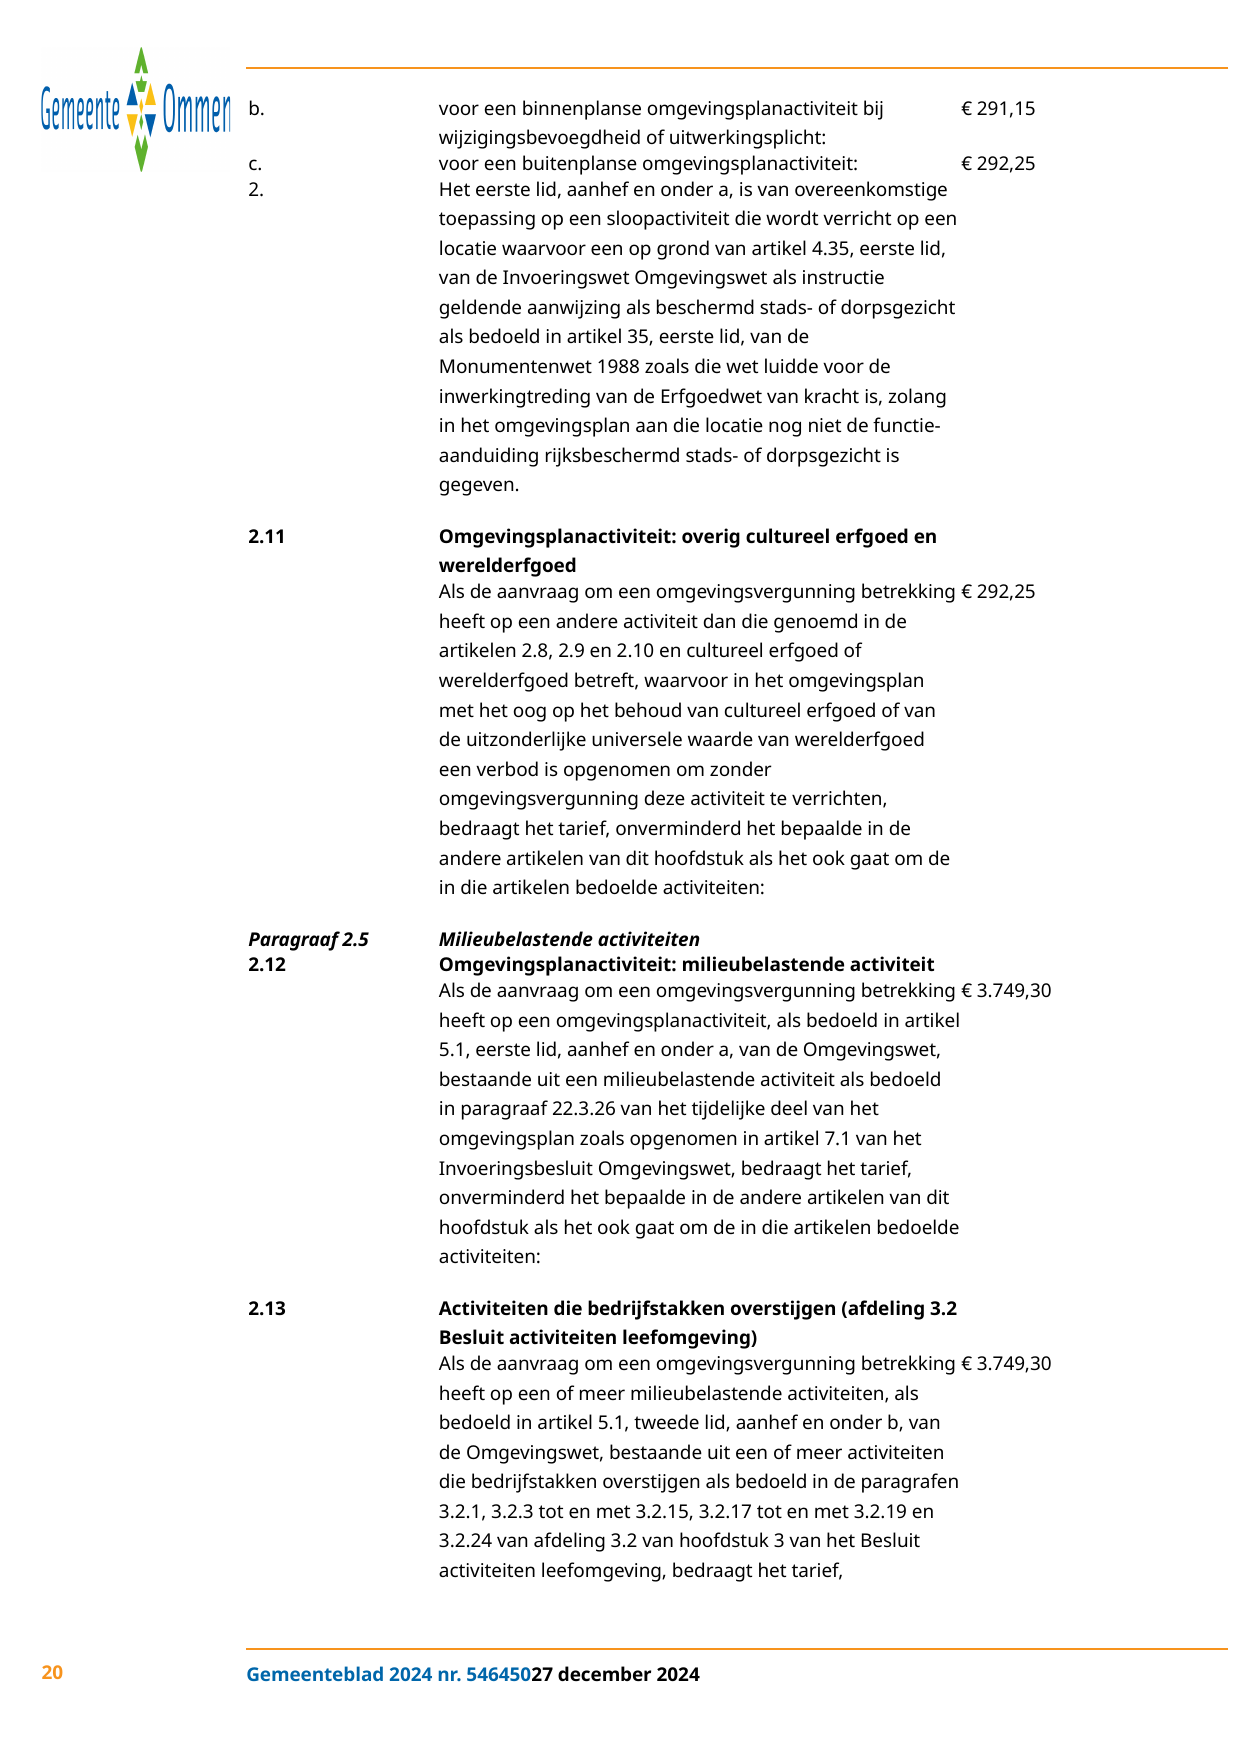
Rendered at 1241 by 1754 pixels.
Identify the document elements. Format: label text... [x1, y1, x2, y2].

table_cell 2.13 [248, 1295, 439, 1350]
table_cell € 3.749,30 [961, 977, 1152, 1269]
table_cell 2.12 [248, 951, 439, 977]
table_cell [961, 951, 1152, 977]
table_cell [248, 1269, 439, 1295]
table_cell € 292,25 [961, 579, 1152, 900]
table_cell [439, 498, 961, 523]
table_cell Omgevingsplanactiviteit: milieubelastende activiteit [439, 951, 961, 977]
table_cell voor een buitenplanse omgevingsplanactiviteit: [439, 150, 961, 176]
table_cell 2.11 [248, 523, 439, 578]
table_cell 2. [248, 176, 439, 497]
table_cell [248, 1350, 439, 1583]
table_cell € 3.749,30 [961, 1350, 1152, 1583]
table_cell [961, 498, 1152, 523]
table_cell [248, 579, 439, 900]
table_cell Als de aanvraag om een omgevingsvergunning betrekking heeft op een of meer milieubelastende activiteiten, als bedoeld in artikel 5.1, tweede lid, aanhef en onder b, van de Omgevingswet, bestaande uit een of meer activiteiten die bedrijfstakken overstijgen als bedoeld in de paragrafen 3.2.1, 3.2.3 tot en met 3.2.15, 3.2.17 tot en met 3.2.19 en 3.2.24 van afdeling 3.2 van hoofdstuk 3 van het Besluit activiteiten leefomgeving, bedraagt het tarief, [439, 1350, 961, 1583]
table_cell Paragraaf 2.5 [248, 926, 439, 951]
table_cell [961, 926, 1152, 951]
table_cell [961, 176, 1152, 497]
table_cell [961, 523, 1152, 578]
table_cell Milieubelastende activiteiten [439, 926, 961, 951]
table_cell b. [248, 95, 439, 150]
picture [41, 47, 231, 172]
table_cell Activiteiten die bedrijfstakken overstijgen (afdeling 3.2 Besluit activiteiten leefomgeving) [439, 1295, 961, 1350]
table_cell [439, 1269, 961, 1295]
table_cell Als de aanvraag om een omgevingsvergunning betrekking heeft op een andere activiteit dan die genoemd in de artikelen 2.8, 2.9 en 2.10 en cultureel erfgoed of werelderfgoed betreft, waarvoor in het omgevingsplan met het oog op het behoud van cultureel erfgoed of van de uitzonderlijke universele waarde van werelderfgoed een verbod is opgenomen om zonder omgevingsvergunning deze activiteit te verrichten, bedraagt het tarief, onverminderd het bepaalde in de andere artikelen van dit hoofdstuk als het ook gaat om de in die artikelen bedoelde activiteiten: [439, 579, 961, 900]
table_cell [961, 1269, 1152, 1295]
table_cell [439, 900, 961, 926]
table_cell [248, 900, 439, 926]
table_cell [961, 1295, 1152, 1350]
table_cell voor een binnenplanse omgevingsplanactiviteit bij wijzigingsbevoegdheid of uitwerkingsplicht: [439, 95, 961, 150]
table_cell [248, 498, 439, 523]
table_cell Het eerste lid, aanhef en onder a, is van overeenkomstige toepassing op een sloopactiviteit die wordt verricht op een locatie waarvoor een op grond van artikel 4.35, eerste lid, van de Invoeringswet Omgevingswet als instructie geldende aanwijzing als beschermd stads- of dorpsgezicht als bedoeld in artikel 35, eerste lid, van de Monumentenwet 1988 zoals die wet luidde voor de inwerkingtreding van de Erfgoedwet van kracht is, zolang in het omgevingsplan aan die locatie nog niet de functie-aanduiding rijksbeschermd stads- of dorpsgezicht is gegeven. [439, 176, 961, 497]
table_cell € 291,15 [961, 95, 1152, 150]
table_cell c. [248, 150, 439, 176]
table_cell Als de aanvraag om een omgevingsvergunning betrekking heeft op een omgevingsplanactiviteit, als bedoeld in artikel 5.1, eerste lid, aanhef en onder a, van de Omgevingswet, bestaande uit een milieubelastende activiteit als bedoeld in paragraaf 22.3.26 van het tijdelijke deel van het omgevingsplan zoals opgenomen in artikel 7.1 van het Invoeringsbesluit Omgevingswet, bedraagt het tarief, onverminderd het bepaalde in de andere artikelen van dit hoofdstuk als het ook gaat om de in die artikelen bedoelde activiteiten: [439, 977, 961, 1269]
table_cell [248, 977, 439, 1269]
table_cell Omgevingsplanactiviteit: overig cultureel erfgoed en werelderfgoed [439, 523, 961, 578]
table_cell [961, 900, 1152, 926]
table_cell € 292,25 [961, 150, 1152, 176]
